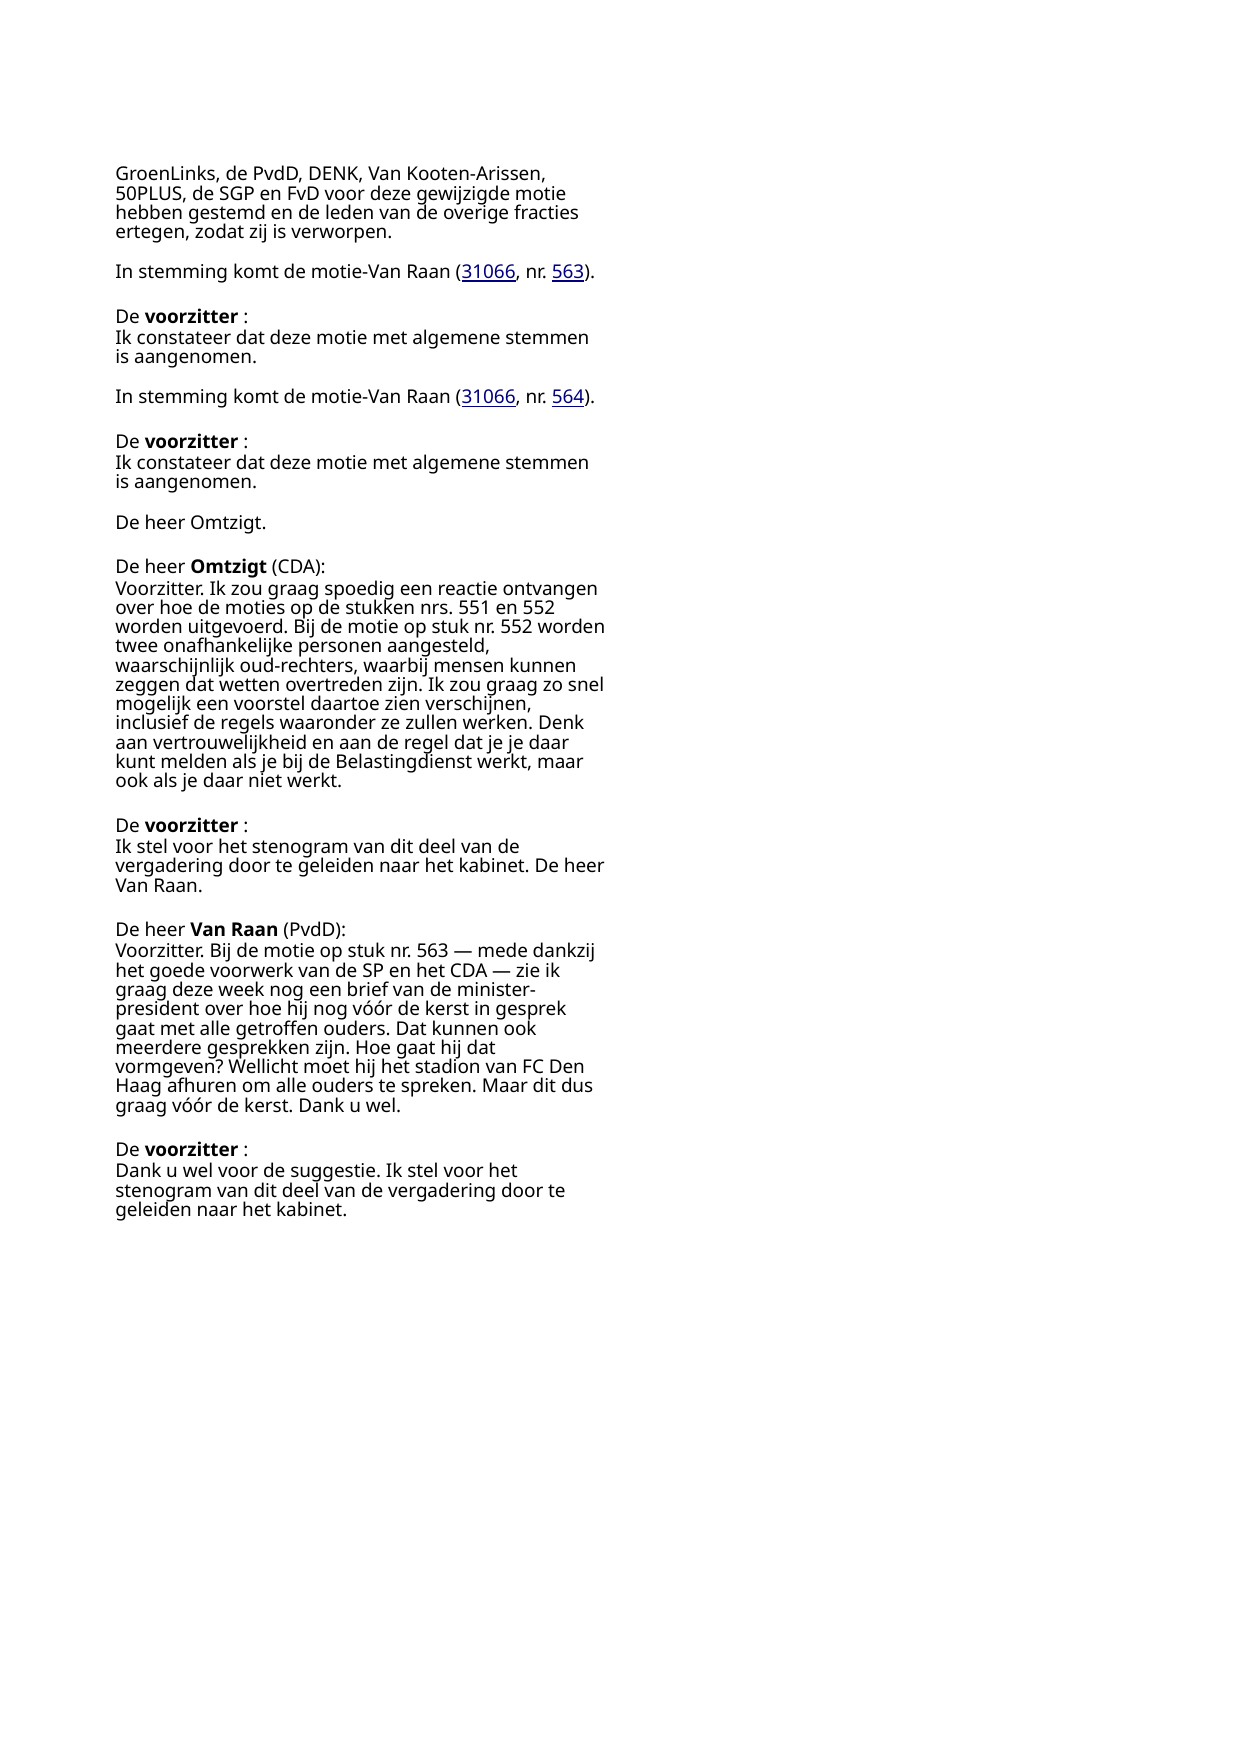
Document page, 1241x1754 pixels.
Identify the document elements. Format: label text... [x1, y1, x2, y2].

text De voorzitter : [115, 1137, 605, 1162]
text In stemming komt de motie-Van Raan (31066, nr. 563). [115, 263, 605, 282]
text Ik constateer dat deze motie met algemene stemmen is aangenomen. [115, 329, 605, 368]
text De heer Omtzigt. [115, 514, 605, 533]
text De voorzitter : [115, 428, 605, 454]
text Dank u wel voor de suggestie. Ik stel voor het stenogram van dit deel van de vergadering door te geleiden naar het kabinet. [115, 1162, 605, 1220]
text Ik constateer dat deze motie met algemene stemmen is aangenomen. [115, 454, 605, 493]
text De voorzitter : [115, 812, 605, 838]
text Voorzitter. Ik zou graag spoedig een reactie ontvangen over hoe de moties op de stukken nrs. 551 en 552 worden uitgevoerd. Bij de motie op stuk nr. 552 worden twee onafhankelijke personen aangesteld, waarschijnlijk oud-rechters, waarbij mensen kunnen zeggen dat wetten overtreden zijn. Ik zou graag zo snel mogelijk een voorstel daartoe zien verschijnen, inclusief de regels waaronder ze zullen werken. Denk aan vertrouwelijkheid en aan de regel dat je je daar kunt melden als je bij de Belastingdienst werkt, maar ook als je daar niet werkt. [115, 579, 605, 791]
text GroenLinks, de PvdD, DENK, Van Kooten-Arissen, 50PLUS, de SGP en FvD voor deze gewijzigde motie hebben gestemd en de leden van de overige fracties ertegen, zodat zij is verworpen. [115, 165, 605, 242]
text De heer Van Raan (PvdD): [115, 917, 605, 942]
text In stemming komt de motie-Van Raan (31066, nr. 564). [115, 388, 605, 408]
text De voorzitter : [115, 303, 605, 329]
text De heer Omtzigt (CDA): [115, 554, 605, 579]
text Ik stel voor het stenogram van dit deel van de vergadering door te geleiden naar het kabinet. De heer Van Raan. [115, 838, 605, 896]
text Voorzitter. Bij de motie op stuk nr. 563 — mede dankzij het goede voorwerk van de SP en het CDA — zie ik graag deze week nog een brief van de minister-president over hoe hij nog vóór de kerst in gesprek gaat met alle getroffen ouders. Dat kunnen ook meerdere gesprekken zijn. Hoe gaat hij dat vormgeven? Wellicht moet hij het stadion van FC Den Haag afhuren om alle ouders te spreken. Maar dit dus graag vóór de kerst. Dank u wel. [115, 942, 605, 1116]
